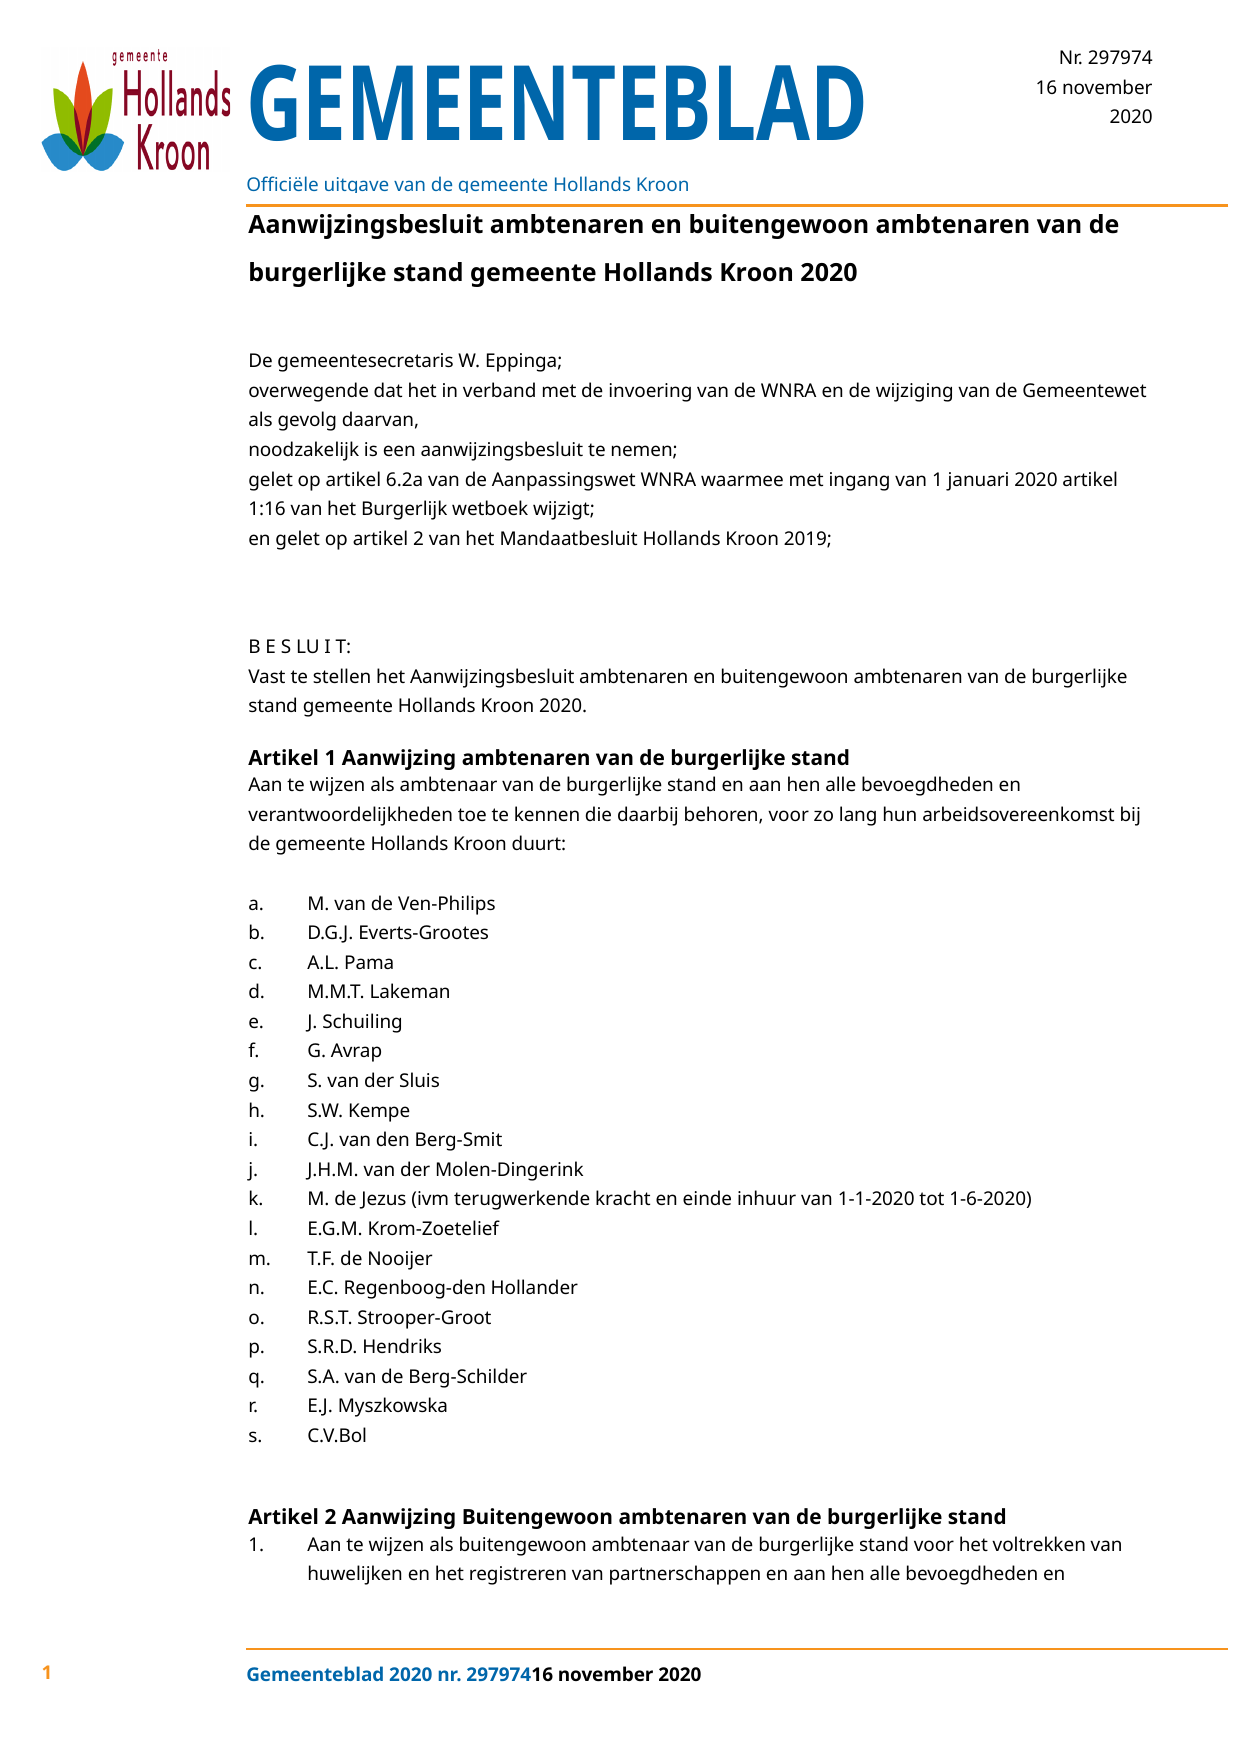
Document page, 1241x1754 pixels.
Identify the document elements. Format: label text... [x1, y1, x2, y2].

text Aan te wijzen als ambtenaar van de burgerlijke stand en aan hen alle bevoegdheden en verantwoordelijkheden toe te kennen die daarbij behoren, voor zo lang hun arbeidsovereenkomst bij de gemeente Hollands Kroon duurt: [248, 771, 1152, 856]
picture [41, 47, 231, 172]
text De gemeentesecretaris W. Eppinga; [248, 347, 1152, 373]
text Artikel 1 Aanwijzing ambtenaren van de burgerlijke stand [248, 743, 1152, 771]
list E.G.M. Krom-Zoetelief [248, 1215, 1152, 1241]
list S.W. Kempe [248, 1097, 1152, 1123]
text gelet op artikel 6.2a van de Aanpassingswet WNRA waarmee met ingang van 1 januari 2020 artikel 1:16 van het Burgerlijk wetboek wijzigt; [248, 466, 1152, 521]
list A.L. Pama [248, 949, 1152, 975]
text noodzakelijk is een aanwijzingsbesluit te nemen; [248, 436, 1152, 462]
list J. Schuiling [248, 1008, 1152, 1034]
list G. Avrap [248, 1038, 1152, 1063]
list S.R.D. Hendriks [248, 1333, 1152, 1359]
list Aan te wijzen als buitengewoon ambtenaar van de burgerlijke stand voor het voltrekken van huwelijken en het registreren van partnerschappen en aan hen alle bevoegdheden en [248, 1531, 1152, 1586]
list M. de Jezus (ivm terugwerkende kracht en einde inhuur van 1-1-2020 tot 1-6-2020) [248, 1186, 1152, 1211]
list S.A. van de Berg-Schilder [248, 1363, 1152, 1389]
list J.H.M. van der Molen-Dingerink [248, 1156, 1152, 1182]
text Vast te stellen het Aanwijzingsbesluit ambtenaren en buitengewoon ambtenaren van de burgerlijke stand gemeente Hollands Kroon 2020. [248, 663, 1152, 718]
list D.G.J. Everts-Grootes [248, 919, 1152, 945]
list C.J. van den Berg-Smit [248, 1126, 1152, 1152]
text B E S LU I T: [248, 633, 1152, 659]
list S. van der Sluis [248, 1067, 1152, 1093]
list M. van de Ven-Philips [248, 890, 1152, 916]
list M.M.T. Lakeman [248, 978, 1152, 1004]
list E.C. Regenboog-den Hollander [248, 1274, 1152, 1300]
text Aanwijzingsbesluit ambtenaren en buitengewoon ambtenaren van de burgerlijke stand gemeente Hollands Kroon 2020 [248, 207, 1152, 288]
text en gelet op artikel 2 van het Mandaatbesluit Hollands Kroon 2019; [248, 525, 1152, 551]
list E.J. Myszkowska [248, 1393, 1152, 1418]
list T.F. de Nooijer [248, 1245, 1152, 1271]
text Artikel 2 Aanwijzing Buitengewoon ambtenaren van de burgerlijke stand [248, 1502, 1152, 1531]
list C.V.Bol [248, 1422, 1152, 1448]
text overwegende dat het in verband met de invoering van de WNRA en de wijziging van de Gemeentewet als gevolg daarvan, [248, 377, 1152, 432]
list R.S.T. Strooper-Groot [248, 1304, 1152, 1330]
